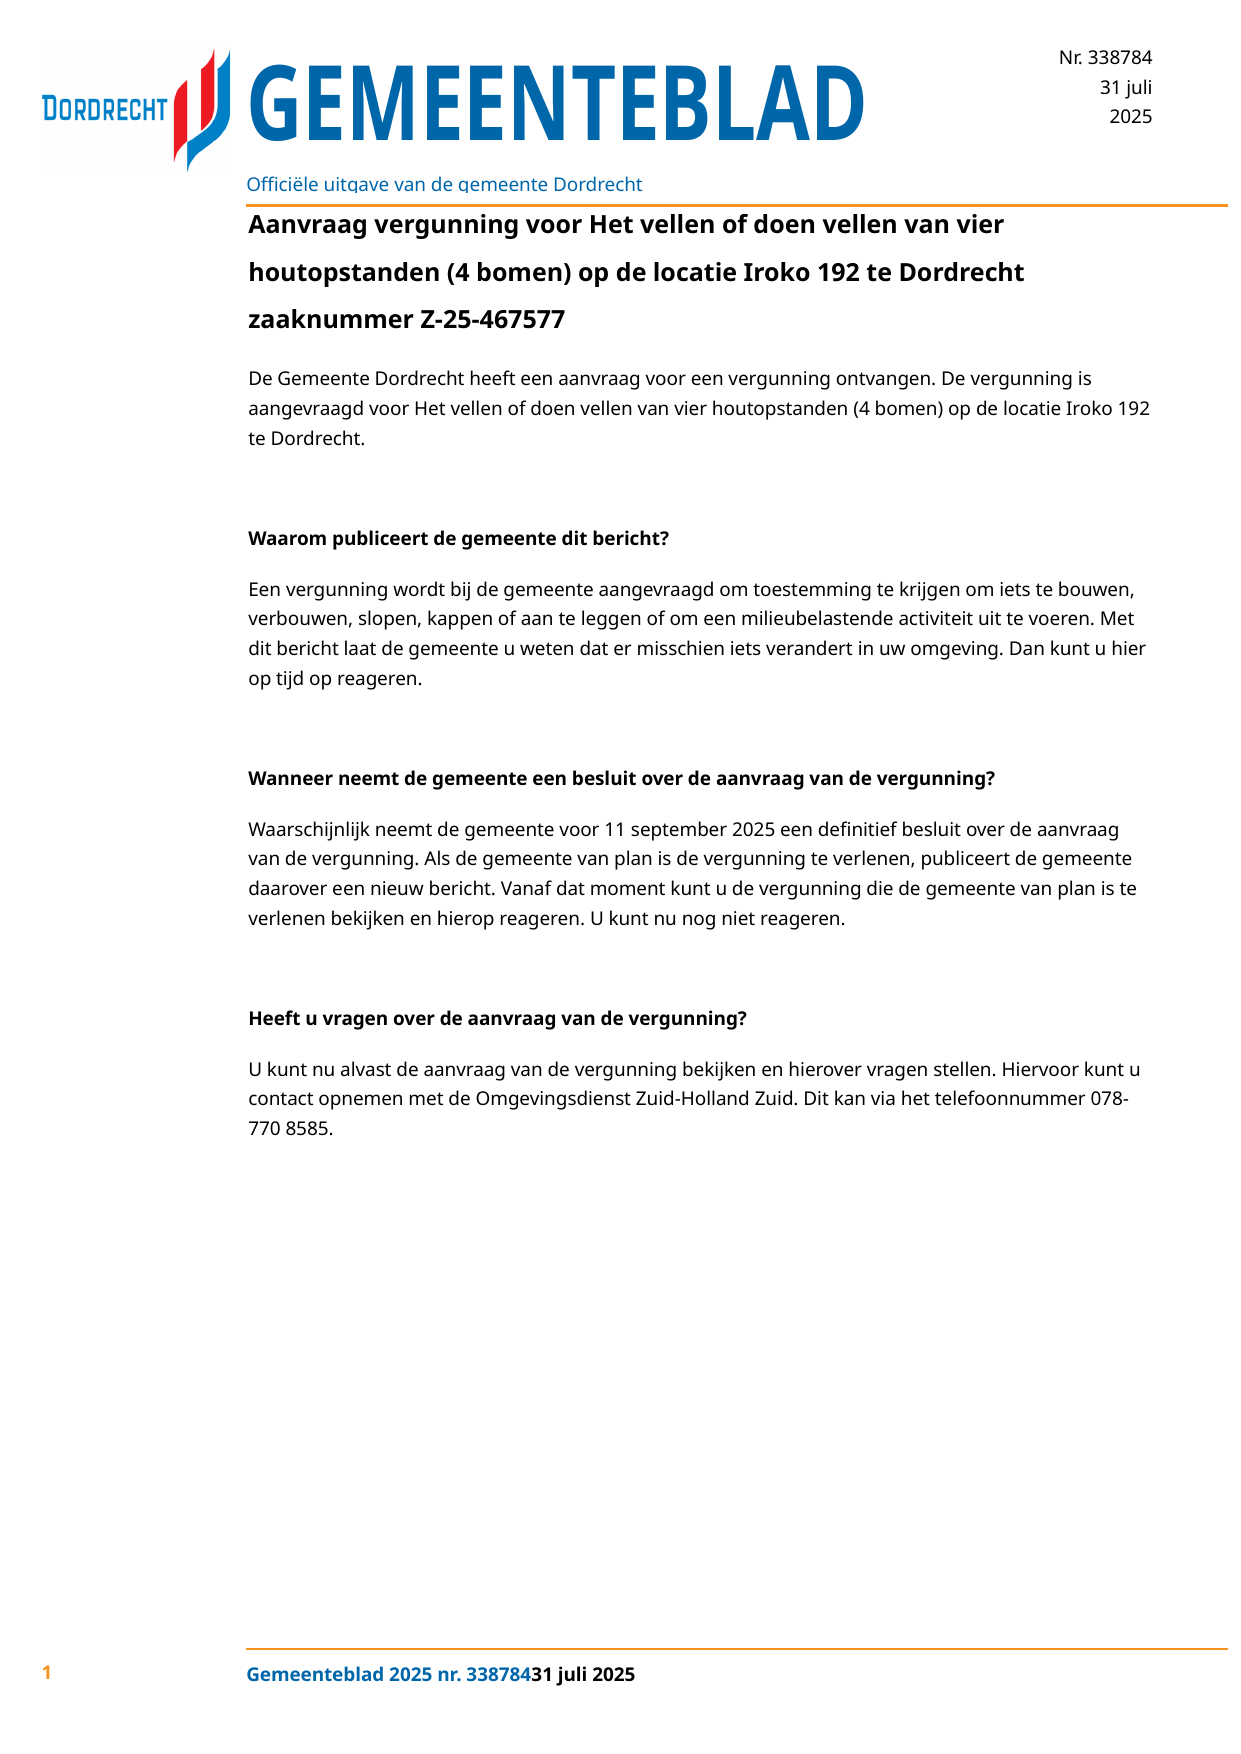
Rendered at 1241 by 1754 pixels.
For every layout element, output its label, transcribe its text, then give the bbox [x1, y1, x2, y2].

text Waarom publiceert de gemeente dit bericht? [248, 526, 1152, 551]
text Aanvraag vergunning voor Het vellen of doen vellen van vier houtopstanden (4 bomen) op de locatie Iroko 192 te Dordrecht zaaknummer Z-25-467577 [248, 207, 1152, 336]
text Een vergunning wordt bij de gemeente aangevraagd om toestemming te krijgen om iets te bouwen, verbouwen, slopen, kappen of aan te leggen of om een milieubelastende activiteit uit te voeren. Met dit bericht laat de gemeente u weten dat er misschien iets verandert in uw omgeving. Dan kunt u hier op tijd op reageren. [248, 576, 1152, 690]
text Wanneer neemt de gemeente een besluit over de aanvraag van de vergunning? [248, 766, 1152, 791]
text Waarschijnlijk neemt de gemeente voor 11 september 2025 een definitief besluit over de aanvraag van de vergunning. Als de gemeente van plan is de vergunning te verlenen, publiceert de gemeente daarover een nieuw bericht. Vanaf dat moment kunt u de vergunning die de gemeente van plan is te verlenen bekijken en hierop reageren. U kunt nu nog niet reageren. [248, 816, 1152, 930]
text U kunt nu alvast de aanvraag van de vergunning bekijken en hierover vragen stellen. Hiervoor kunt u contact opnemen met de Omgevingsdienst Zuid-Holland Zuid. Dit kan via het telefoonnummer 078-770 8585. [248, 1056, 1152, 1141]
picture [41, 47, 231, 172]
text De Gemeente Dordrecht heeft een aanvraag voor een vergunning ontvangen. De vergunning is aangevraagd voor Het vellen of doen vellen van vier houtopstanden (4 bomen) op de locatie Iroko 192 te Dordrecht. [248, 366, 1152, 450]
text Heeft u vragen over de aanvraag van de vergunning? [248, 1006, 1152, 1031]
